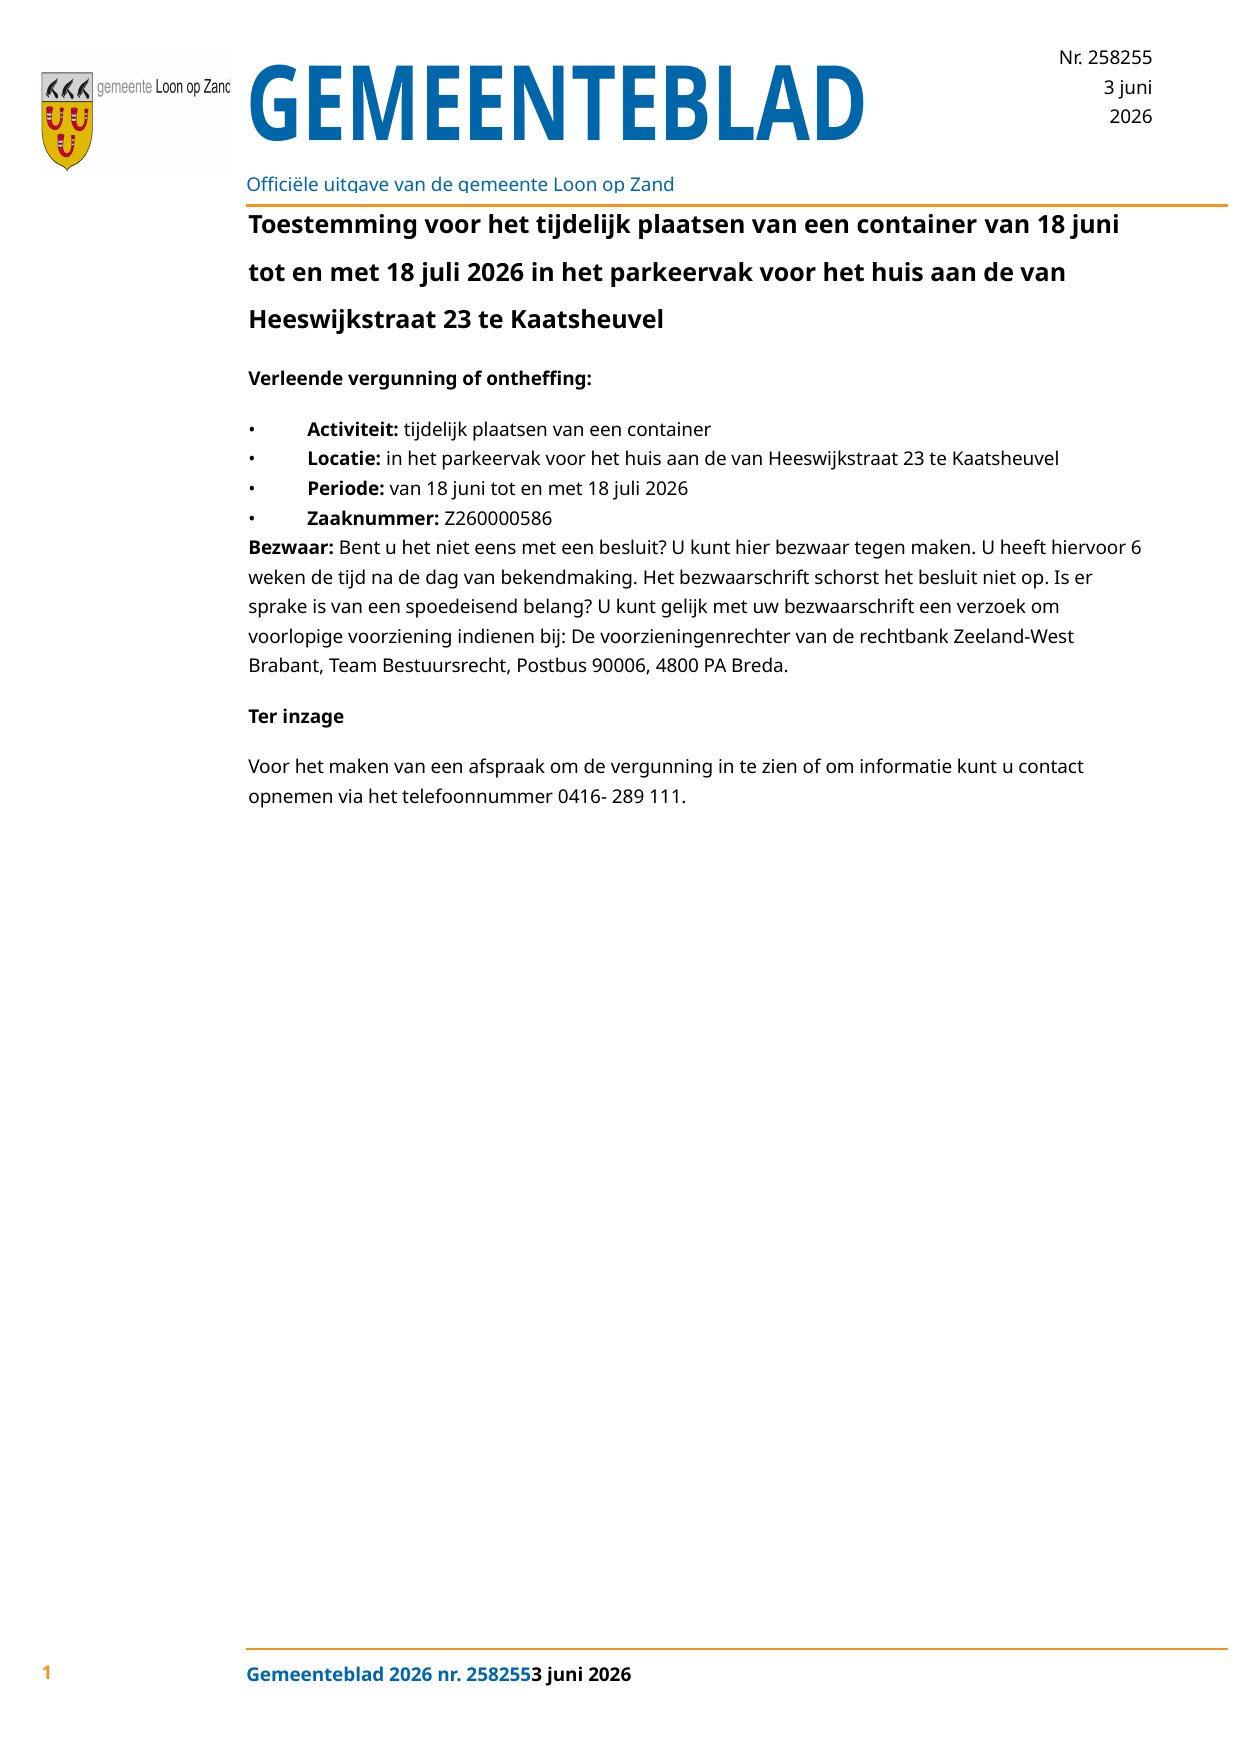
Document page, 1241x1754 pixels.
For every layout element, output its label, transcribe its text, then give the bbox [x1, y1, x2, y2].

list Activiteit: tijdelijk plaatsen van een container [248, 416, 1152, 442]
list Periode: van 18 juni tot en met 18 juli 2026 [248, 475, 1152, 501]
text Toestemming voor het tijdelijk plaatsen van een container van 18 juni tot en met 18 juli 2026 in het parkeervak voor het huis aan de van Heeswijkstraat 23 te Kaatsheuvel [248, 207, 1152, 336]
picture [41, 47, 231, 172]
list Locatie: in het parkeervak voor het huis aan de van Heeswijkstraat 23 te Kaatsheuvel [248, 446, 1152, 471]
text Verleende vergunning of ontheffing: [248, 366, 1152, 391]
list Zaaknummer: Z260000586 [248, 505, 1152, 530]
text Ter inzage [248, 703, 1152, 729]
text Bezwaar: Bent u het niet eens met een besluit? U kunt hier bezwaar tegen maken. U heeft hiervoor 6 weken de tijd na de dag van bekendmaking. Het bezwaarschrift schorst het besluit niet op. Is er sprake is van een spoedeisend belang? U kunt gelijk met uw bezwaarschrift een verzoek om voorlopige voorziening indienen bij: De voorzieningenrechter van de rechtbank Zeeland-West Brabant, Team Bestuursrecht, Postbus 90006, 4800 PA Breda. [248, 534, 1152, 678]
text Voor het maken van een afspraak om de vergunning in te zien of om informatie kunt u contact opnemen via het telefoonnummer 0416- 289 111. [248, 753, 1152, 809]
